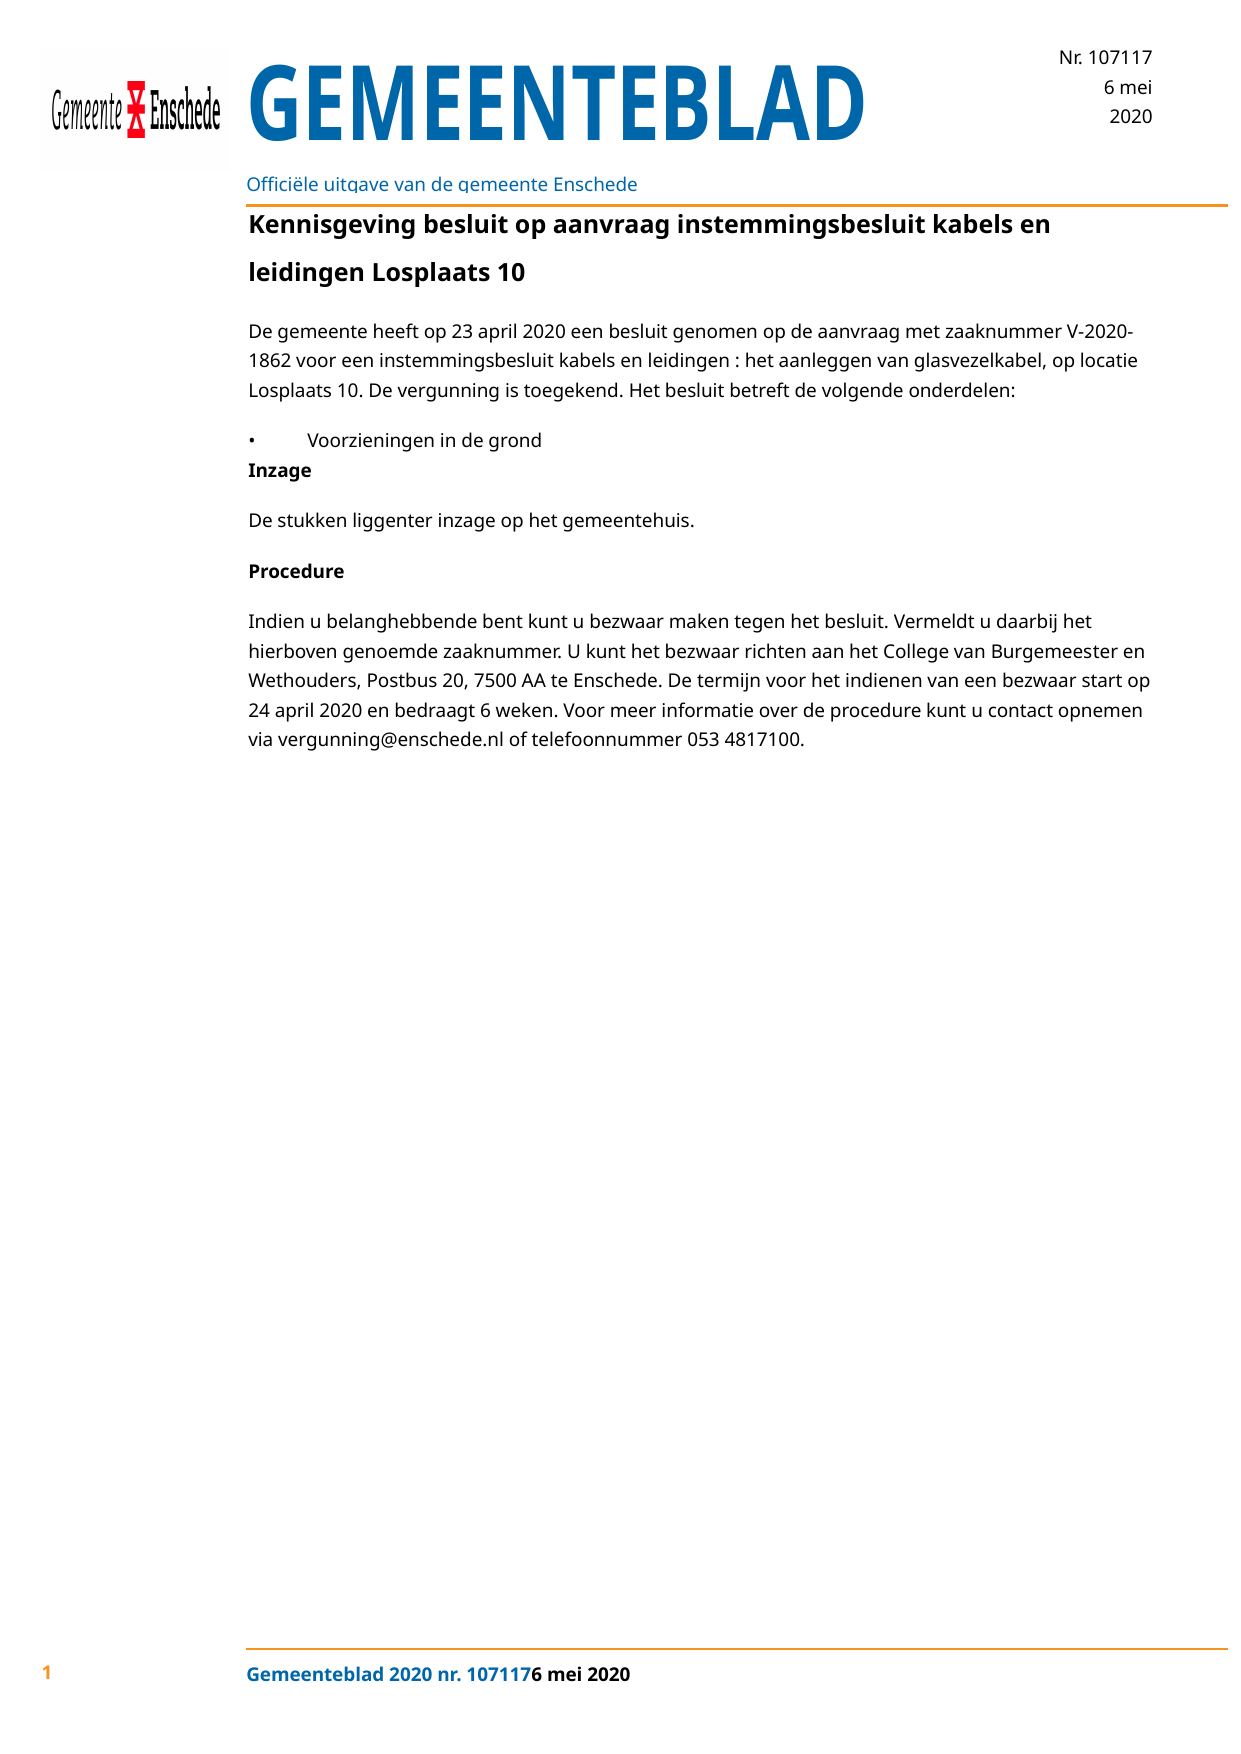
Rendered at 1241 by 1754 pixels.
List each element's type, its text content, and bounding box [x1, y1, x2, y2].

text Indien u belanghebbende bent kunt u bezwaar maken tegen het besluit. Vermeldt u daarbij het hierboven genoemde zaaknummer. U kunt het bezwaar richten aan het College van Burgemees­ter en Wethouders, Postbus 20, 7500 AA te Enschede. De termijn voor het indienen van een bezwaar start op 24 april 2020 en bedraagt 6 weken. Voor meer informatie over de procedure kunt u contact opnemen via vergunning@enschede.nl of telefoonnummer 053 4817100. [248, 608, 1152, 752]
text De stukken liggenter inzage op het gemeentehuis. [248, 507, 1152, 533]
text Kennisgeving besluit op aanvraag instemmingsbesluit kabels en leidingen Losplaats 10 [248, 207, 1152, 288]
text Procedure [248, 558, 1152, 584]
text De gemeente heeft op 23 april 2020 een besluit genomen op de aanvraag met zaaknummer V-2020-1862 voor een instemmingsbesluit kabels en leidingen : het aanleggen van glasvezelkabel, op locatie Losplaats 10. De vergunning is toegekend. Het besluit betreft de volgende onderdelen: [248, 318, 1152, 403]
list Voorzieningen in de grond [248, 427, 1152, 453]
text Inzage [248, 457, 1152, 483]
picture [41, 47, 231, 172]
